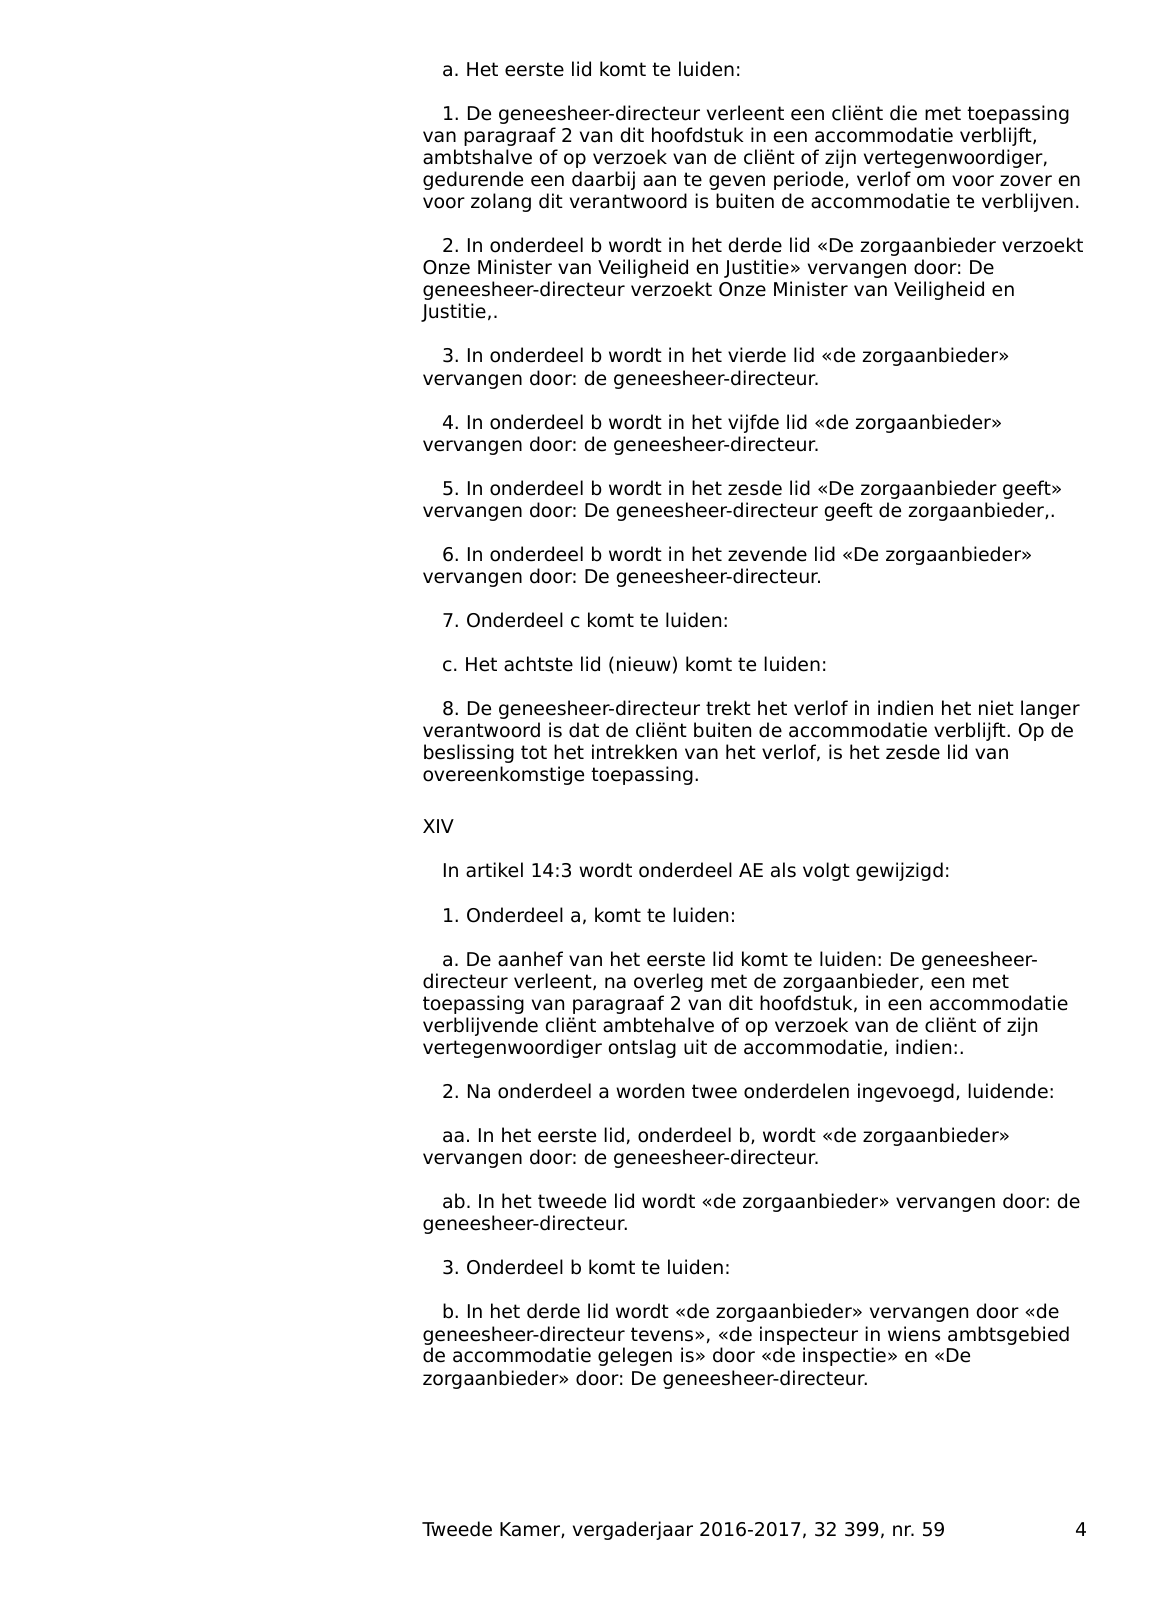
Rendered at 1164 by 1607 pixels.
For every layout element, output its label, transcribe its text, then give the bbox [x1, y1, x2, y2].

text 7. Onderdeel c komt te luiden: [422, 610, 1087, 632]
text In artikel 14:3 wordt onderdeel AE als volgt gewijzigd: [422, 860, 1087, 882]
text a. De aanhef van het eerste lid komt te luiden: De geneesheer-directeur verleent, na overleg met de zorgaanbieder, een met toepassing van paragraaf 2 van dit hoofdstuk, in een accommodatie verblijvende cliënt ambtehalve of op verzoek van de cliënt of zijn vertegenwoordiger ontslag uit de accommodatie, indien:. [422, 949, 1087, 1059]
text 1. De geneesheer-directeur verleent een cliënt die met toepassing van paragraaf 2 van dit hoofdstuk in een accommodatie verblijft, ambtshalve of op verzoek van de cliënt of zijn vertegenwoordiger, gedurende een daarbij aan te geven periode, verlof om voor zover en voor zolang dit verantwoord is buiten de accommodatie te verblijven. [422, 103, 1087, 213]
text 4. In onderdeel b wordt in het vijfde lid «de zorgaanbieder» vervangen door: de geneesheer-directeur. [422, 412, 1087, 456]
subtitle XIV [422, 816, 1087, 838]
text 1. Onderdeel a, komt te luiden: [422, 904, 1087, 927]
text c. Het achtste lid (nieuw) komt te luiden: [422, 654, 1087, 676]
text aa. In het eerste lid, onderdeel b, wordt «de zorgaanbieder» vervangen door: de geneesheer-directeur. [422, 1125, 1087, 1169]
text b. In het derde lid wordt «de zorgaanbieder» vervangen door «de geneesheer-directeur tevens», «de inspecteur in wiens ambtsgebied de accommodatie gelegen is» door «de inspectie» en «De zorgaanbieder» door: De geneesheer-directeur. [422, 1301, 1087, 1389]
text a. Het eerste lid komt te luiden: [422, 59, 1087, 81]
text 3. Onderdeel b komt te luiden: [422, 1257, 1087, 1279]
text 6. In onderdeel b wordt in het zevende lid «De zorgaanbieder» vervangen door: De geneesheer-directeur. [422, 544, 1087, 588]
text 8. De geneesheer-directeur trekt het verlof in indien het niet langer verantwoord is dat de cliënt buiten de accommodatie verblijft. Op de beslissing tot het intrekken van het verlof, is het zesde lid van overeenkomstige toepassing. [422, 698, 1087, 786]
text 2. In onderdeel b wordt in het derde lid «De zorgaanbieder verzoekt Onze Minister van Veiligheid en Justitie» vervangen door: De geneesheer-directeur verzoekt Onze Minister van Veiligheid en Justitie,. [422, 235, 1087, 323]
text 5. In onderdeel b wordt in het zesde lid «De zorgaanbieder geeft» vervangen door: De geneesheer-directeur geeft de zorgaanbieder,. [422, 478, 1087, 522]
text 3. In onderdeel b wordt in het vierde lid «de zorgaanbieder» vervangen door: de geneesheer-directeur. [422, 345, 1087, 389]
text ab. In het tweede lid wordt «de zorgaanbieder» vervangen door: de geneesheer-directeur. [422, 1191, 1087, 1235]
text 2. Na onderdeel a worden twee onderdelen ingevoegd, luidende: [422, 1081, 1087, 1103]
